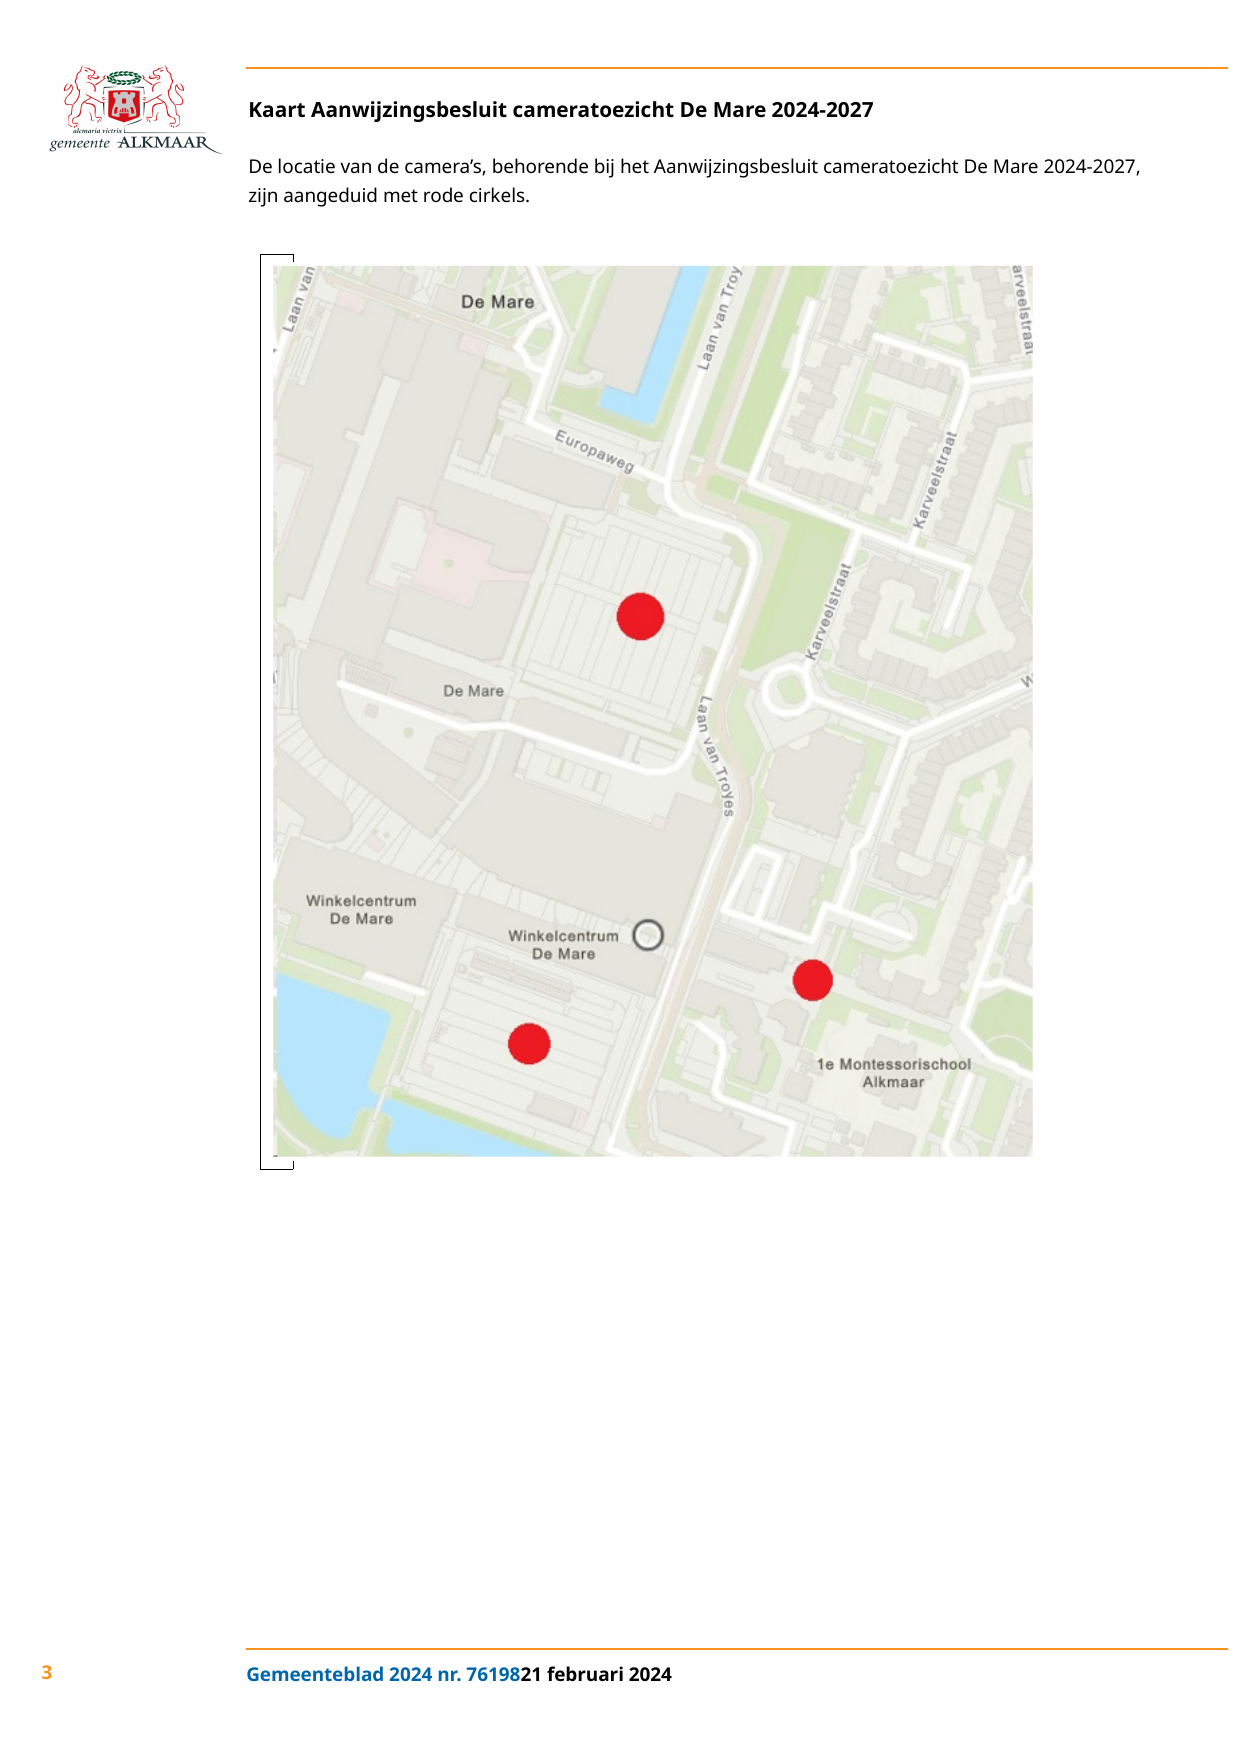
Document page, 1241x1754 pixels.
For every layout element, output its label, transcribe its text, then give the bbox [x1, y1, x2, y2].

text De locatie van de camera’s, behorende bij het Aanwijzingsbesluit cameratoezicht De Mare 2024-2027, zijn aangeduid met rode cirkels. [248, 153, 1152, 208]
picture [268, 262, 1037, 1161]
text Kaart Aanwijzingsbesluit cameratoezicht De Mare 2024-2027 [248, 95, 1152, 123]
picture [41, 47, 231, 172]
